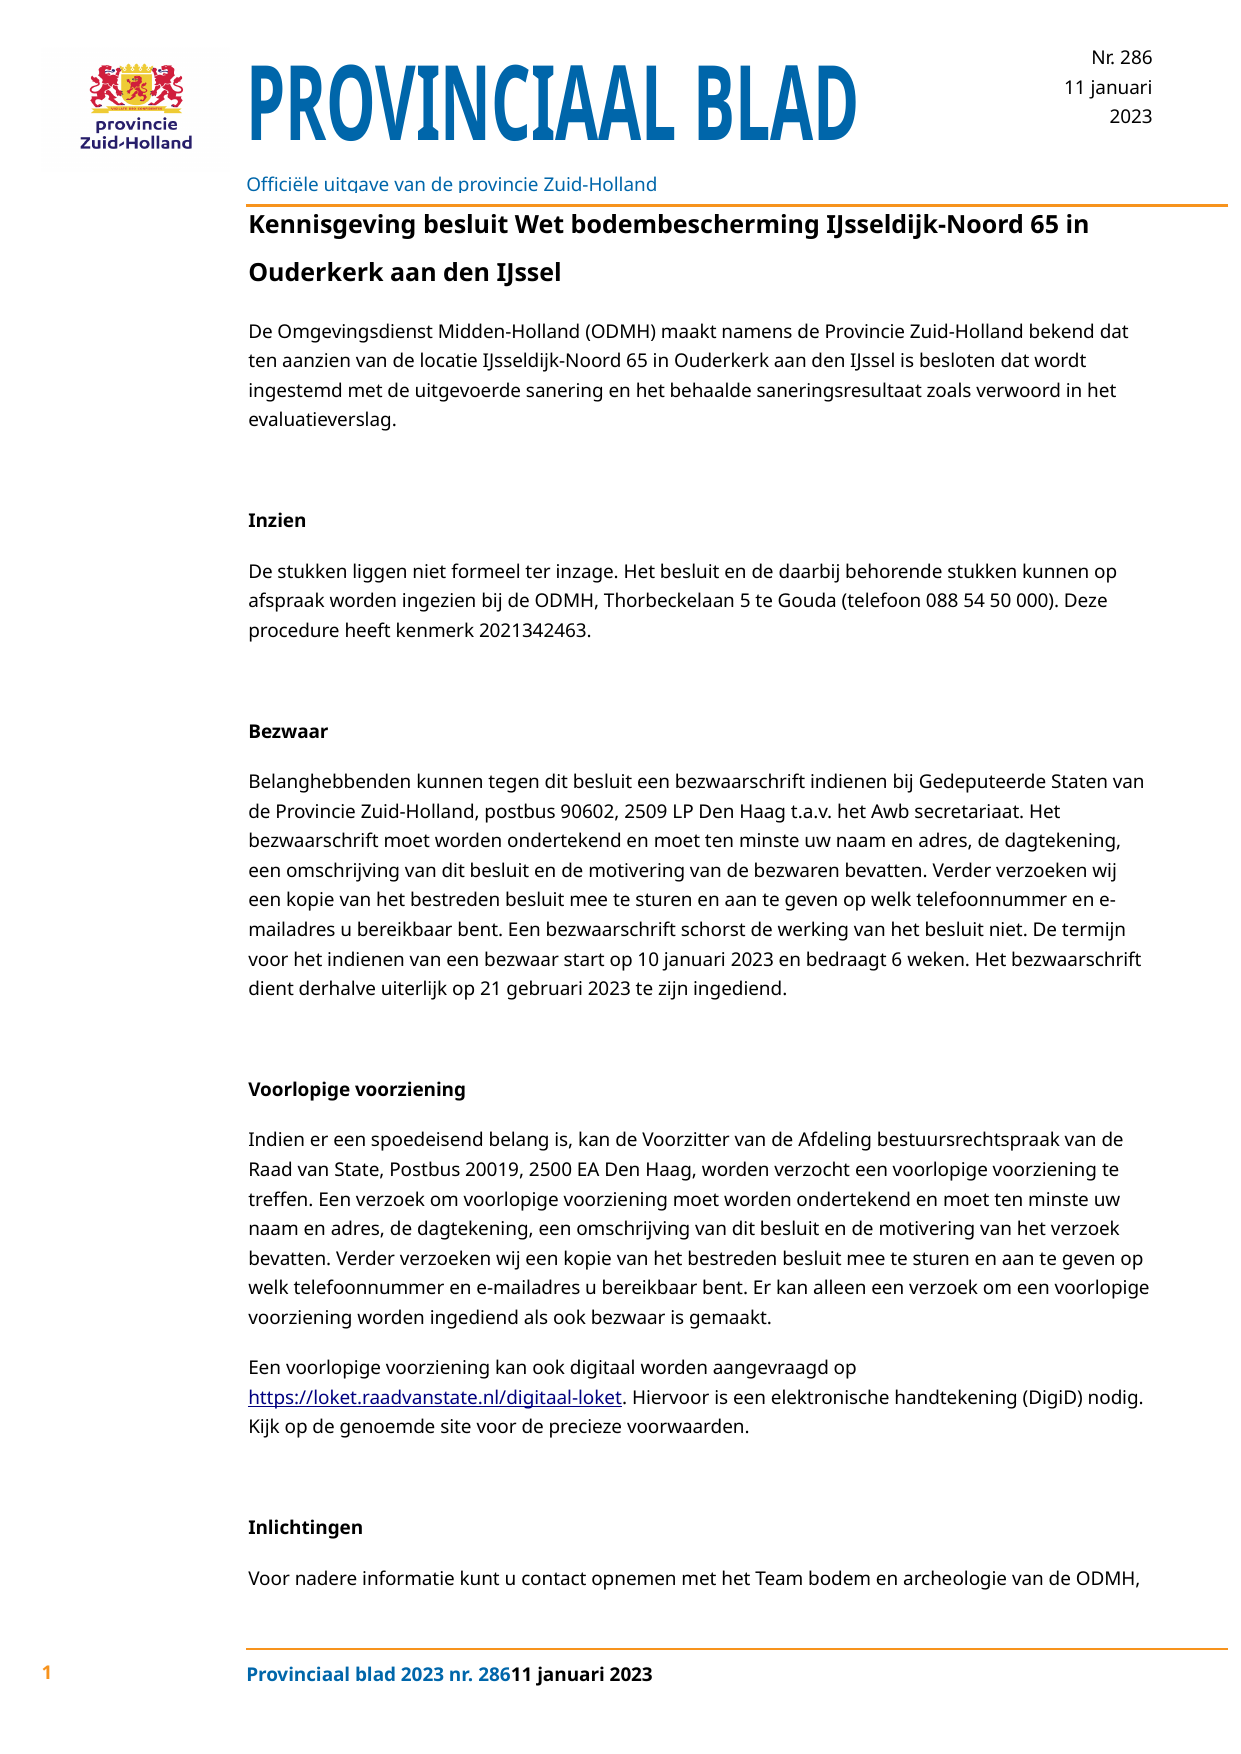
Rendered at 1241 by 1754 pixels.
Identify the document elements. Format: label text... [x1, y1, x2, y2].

text Bezwaar [248, 718, 1152, 744]
picture [41, 47, 231, 172]
text Inzien [248, 507, 1152, 533]
text De Omgevingsdienst Midden-Holland (ODMH) maakt namens de Provincie Zuid-Holland bekend dat ten aanzien van de locatie IJsseldijk-Noord 65 in Ouderkerk aan den IJssel is besloten dat wordt ingestemd met de uitgevoerde sanering en het behaalde saneringsresultaat zoals verwoord in het evaluatieverslag. [248, 318, 1152, 432]
text Voor nadere informatie kunt u contact opnemen met het Team bodem en archeologie van de ODMH, [248, 1565, 1152, 1591]
text Indien er een spoedeisend belang is, kan de Voorzitter van de Afdeling bestuursrechtspraak van de Raad van State, Postbus 20019, 2500 EA Den Haag, worden verzocht een voorlopige voorziening te treffen. Een verzoek om voorlopige voorziening moet worden ondertekend en moet ten minste uw naam en adres, de dagtekening, een omschrijving van dit besluit en de motivering van het verzoek bevatten. Verder verzoeken wij een kopie van het bestreden besluit mee te sturen en aan te geven op welk telefoonnummer en e-mailadres u bereikbaar bent. Er kan alleen een verzoek om een voorlopige voorziening worden ingediend als ook bezwaar is gemaakt. [248, 1127, 1152, 1330]
text Inlichtingen [248, 1514, 1152, 1540]
text De stukken liggen niet formeel ter inzage. Het besluit en de daarbij behorende stukken kunnen op afspraak worden ingezien bij de ODMH, Thorbeckelaan 5 te Gouda (telefoon 088 54 50 000). Deze procedure heeft kenmerk 2021342463. [248, 558, 1152, 643]
text Belanghebbenden kunnen tegen dit besluit een bezwaarschrift indienen bij Gedeputeerde Staten van de Provincie Zuid-Holland, postbus 90602, 2509 LP Den Haag t.a.v. het Awb secretariaat. Het bezwaarschrift moet worden ondertekend en moet ten minste uw naam en adres, de dagtekening, een omschrijving van dit besluit en de motivering van de bezwaren bevatten. Verder verzoeken wij een kopie van het bestreden besluit mee te sturen en aan te geven op welk telefoonnummer en e-mailadres u bereikbaar bent. Een bezwaarschrift schorst de werking van het besluit niet. De termijn voor het indienen van een bezwaar start op 10 januari 2023 en bedraagt 6 weken. Het bezwaarschrift dient derhalve uiterlijk op 21 gebruari 2023 te zijn ingediend. [248, 768, 1152, 1001]
text Een voorlopige voorziening kan ook digitaal worden aangevraagd op https://loket.raadvanstate.nl/digitaal-loket. Hiervoor is een elektronische handtekening (DigiD) nodig. Kijk op de genoemde site voor de precieze voorwaarden. [248, 1354, 1152, 1439]
text Kennisgeving besluit Wet bodembescherming IJsseldijk-Noord 65 in Ouderkerk aan den IJssel [248, 207, 1152, 288]
text Voorlopige voorziening [248, 1076, 1152, 1102]
